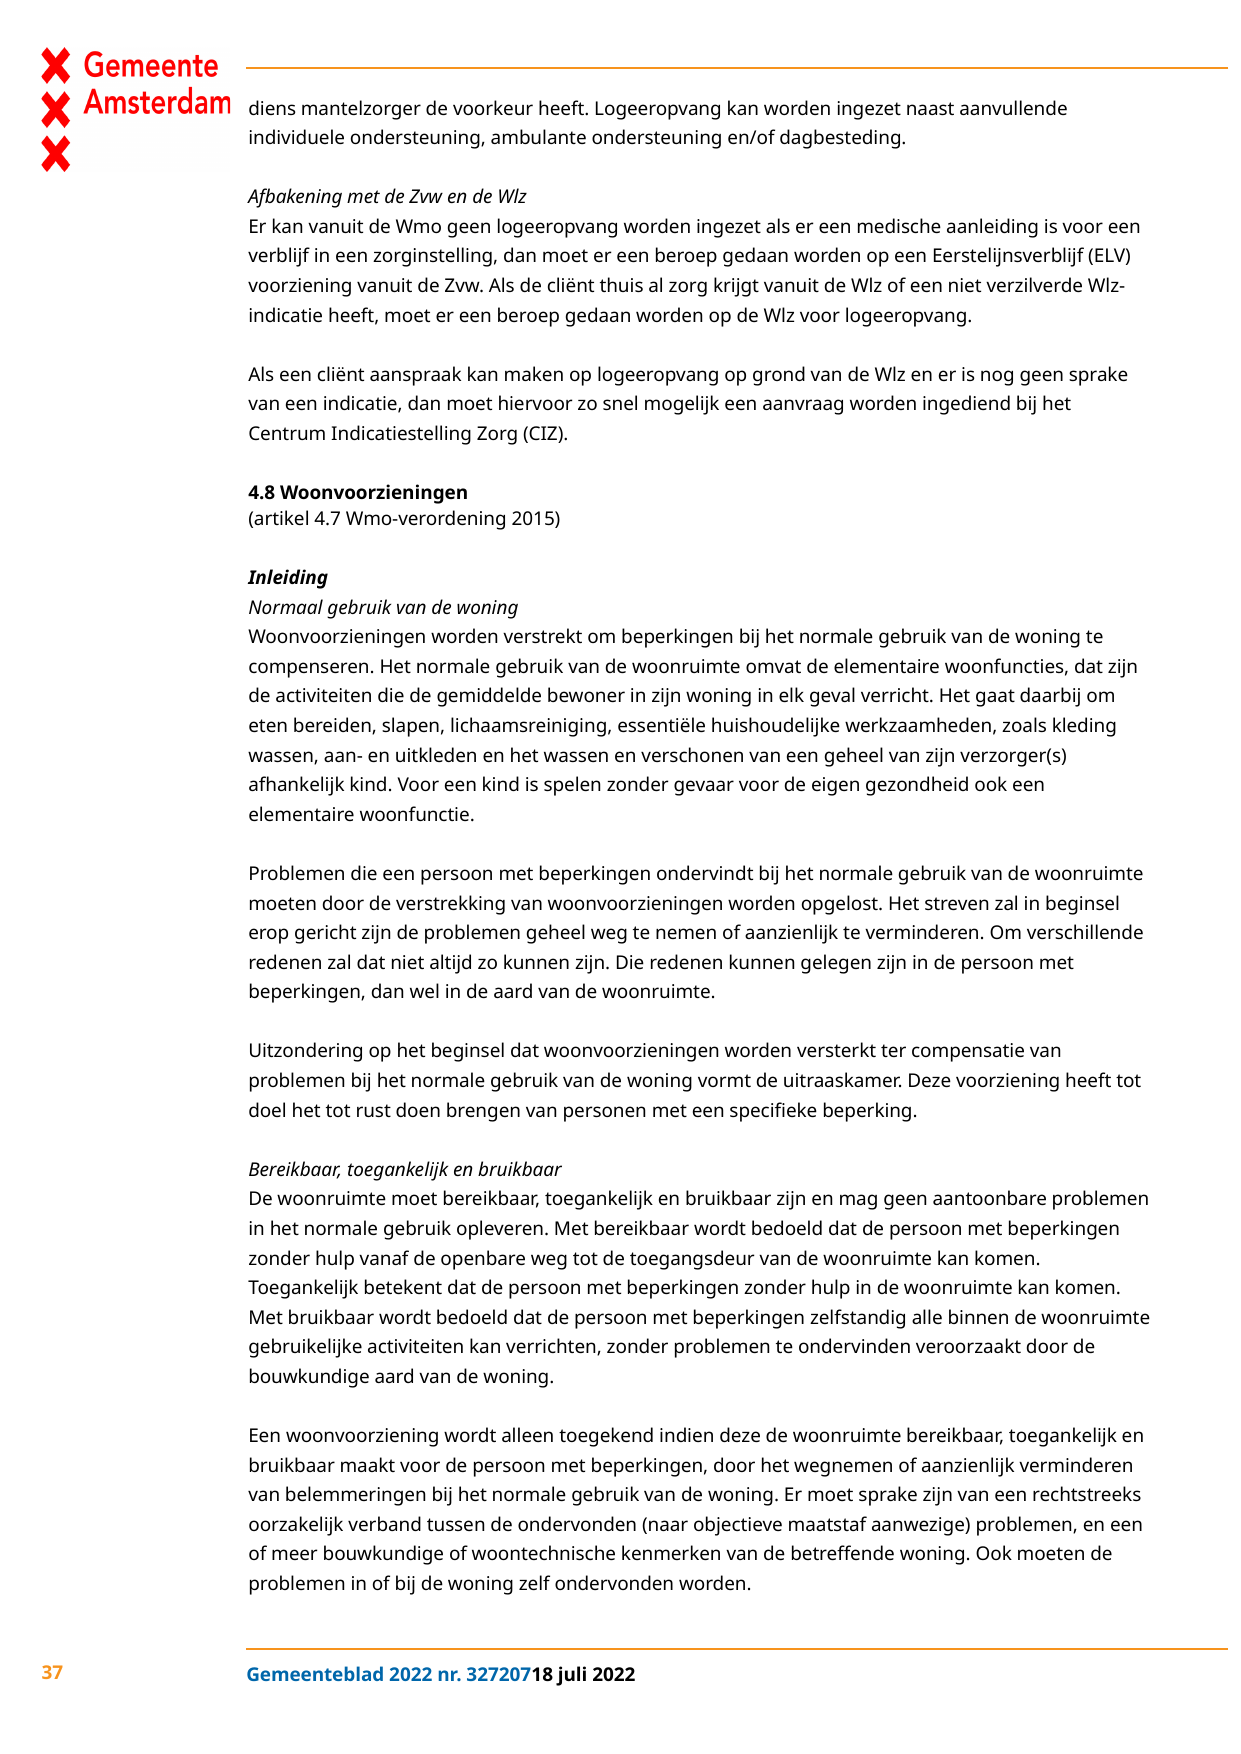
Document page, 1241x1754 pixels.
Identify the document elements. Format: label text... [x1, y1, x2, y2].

text Afbakening met de Zvw en de Wlz [248, 183, 1152, 209]
text De woonruimte moet bereikbaar, toegankelijk en bruikbaar zijn en mag geen aantoonbare problemen in het normale gebruik opleveren. Met bereikbaar wordt bedoeld dat de persoon met beperkingen zonder hulp vanaf de openbare weg tot de toegangsdeur van de woonruimte kan komen. Toegankelijk betekent dat de persoon met beperkingen zonder hulp in de woonruimte kan komen. Met bruikbaar wordt bedoeld dat de persoon met beperkingen zelfstandig alle binnen de woonruimte gebruikelijke activiteiten kan verrichten, zonder problemen te ondervinden veroorzaakt door de bouwkundige aard van de woning. [248, 1186, 1152, 1389]
text Een woonvoorziening wordt alleen toegekend indien deze de woonruimte bereikbaar, toegankelijk en bruikbaar maakt voor de persoon met beperkingen, door het wegnemen of aanzienlijk verminderen van belemmeringen bij het normale gebruik van de woning. Er moet sprake zijn van een rechtstreeks oorzakelijk verband tussen de ondervonden (naar objectieve maatstaf aanwezige) problemen, en een of meer bouwkundige of woontechnische kenmerken van de betreffende woning. Ook moeten de problemen in of bij de woning zelf ondervonden worden. [248, 1422, 1152, 1596]
text Bereikbaar, toegankelijk en bruikbaar [248, 1156, 1152, 1182]
picture [41, 47, 231, 172]
text Er kan vanuit de Wmo geen logeeropvang worden ingezet als er een medische aanleiding is voor een verblijf in een zorginstelling, dan moet er een beroep gedaan worden op een Eerstelijnsverblijf (ELV) voorziening vanuit de Zvw. Als de cliënt thuis al zorg krijgt vanuit de Wlz of een niet verzilverde Wlz-indicatie heeft, moet er een beroep gedaan worden op de Wlz voor logeeropvang. [248, 213, 1152, 328]
text Inleiding [248, 564, 1152, 590]
text Normaal gebruik van de woning [248, 594, 1152, 619]
text (artikel 4.7 Wmo-verordening 2015) [248, 505, 1152, 531]
text 4.8 Woonvoorzieningen [248, 479, 1152, 505]
text Als een cliënt aanspraak kan maken op logeeropvang op grond van de Wlz en er is nog geen sprake van een indicatie, dan moet hiervoor zo snel mogelijk een aanvraag worden ingediend bij het Centrum Indicatiestelling Zorg (CIZ). [248, 361, 1152, 446]
text diens mantelzorger de voorkeur heeft. Logeeropvang kan worden ingezet naast aanvullende individuele ondersteuning, ambulante ondersteuning en/of dagbesteding. [248, 95, 1152, 150]
text Uitzondering op het beginsel dat woonvoorzieningen worden versterkt ter compensatie van problemen bij het normale gebruik van de woning vormt de uitraaskamer. Deze voorziening heeft tot doel het tot rust doen brengen van personen met een specifieke beperking. [248, 1038, 1152, 1122]
text Woonvoorzieningen worden verstrekt om beperkingen bij het normale gebruik van de woning te compenseren. Het normale gebruik van de woonruimte omvat de elementaire woonfuncties, dat zijn de activiteiten die de gemiddelde bewoner in zijn woning in elk geval verricht. Het gaat daarbij om eten bereiden, slapen, lichaamsreiniging, essentiële huishoudelijke werkzaamheden, zoals kleding wassen, aan- en uitkleden en het wassen en verschonen van een geheel van zijn verzorger(s) afhankelijk kind. Voor een kind is spelen zonder gevaar voor de eigen gezondheid ook een elementaire woonfunctie. [248, 623, 1152, 827]
text Problemen die een persoon met beperkingen ondervindt bij het normale gebruik van de woonruimte moeten door de verstrekking van woonvoorzieningen worden opgelost. Het streven zal in beginsel erop gericht zijn de problemen geheel weg te nemen of aanzienlijk te verminderen. Om verschillende redenen zal dat niet altijd zo kunnen zijn. Die redenen kunnen gelegen zijn in de persoon met beperkingen, dan wel in de aard van de woonruimte. [248, 860, 1152, 1004]
